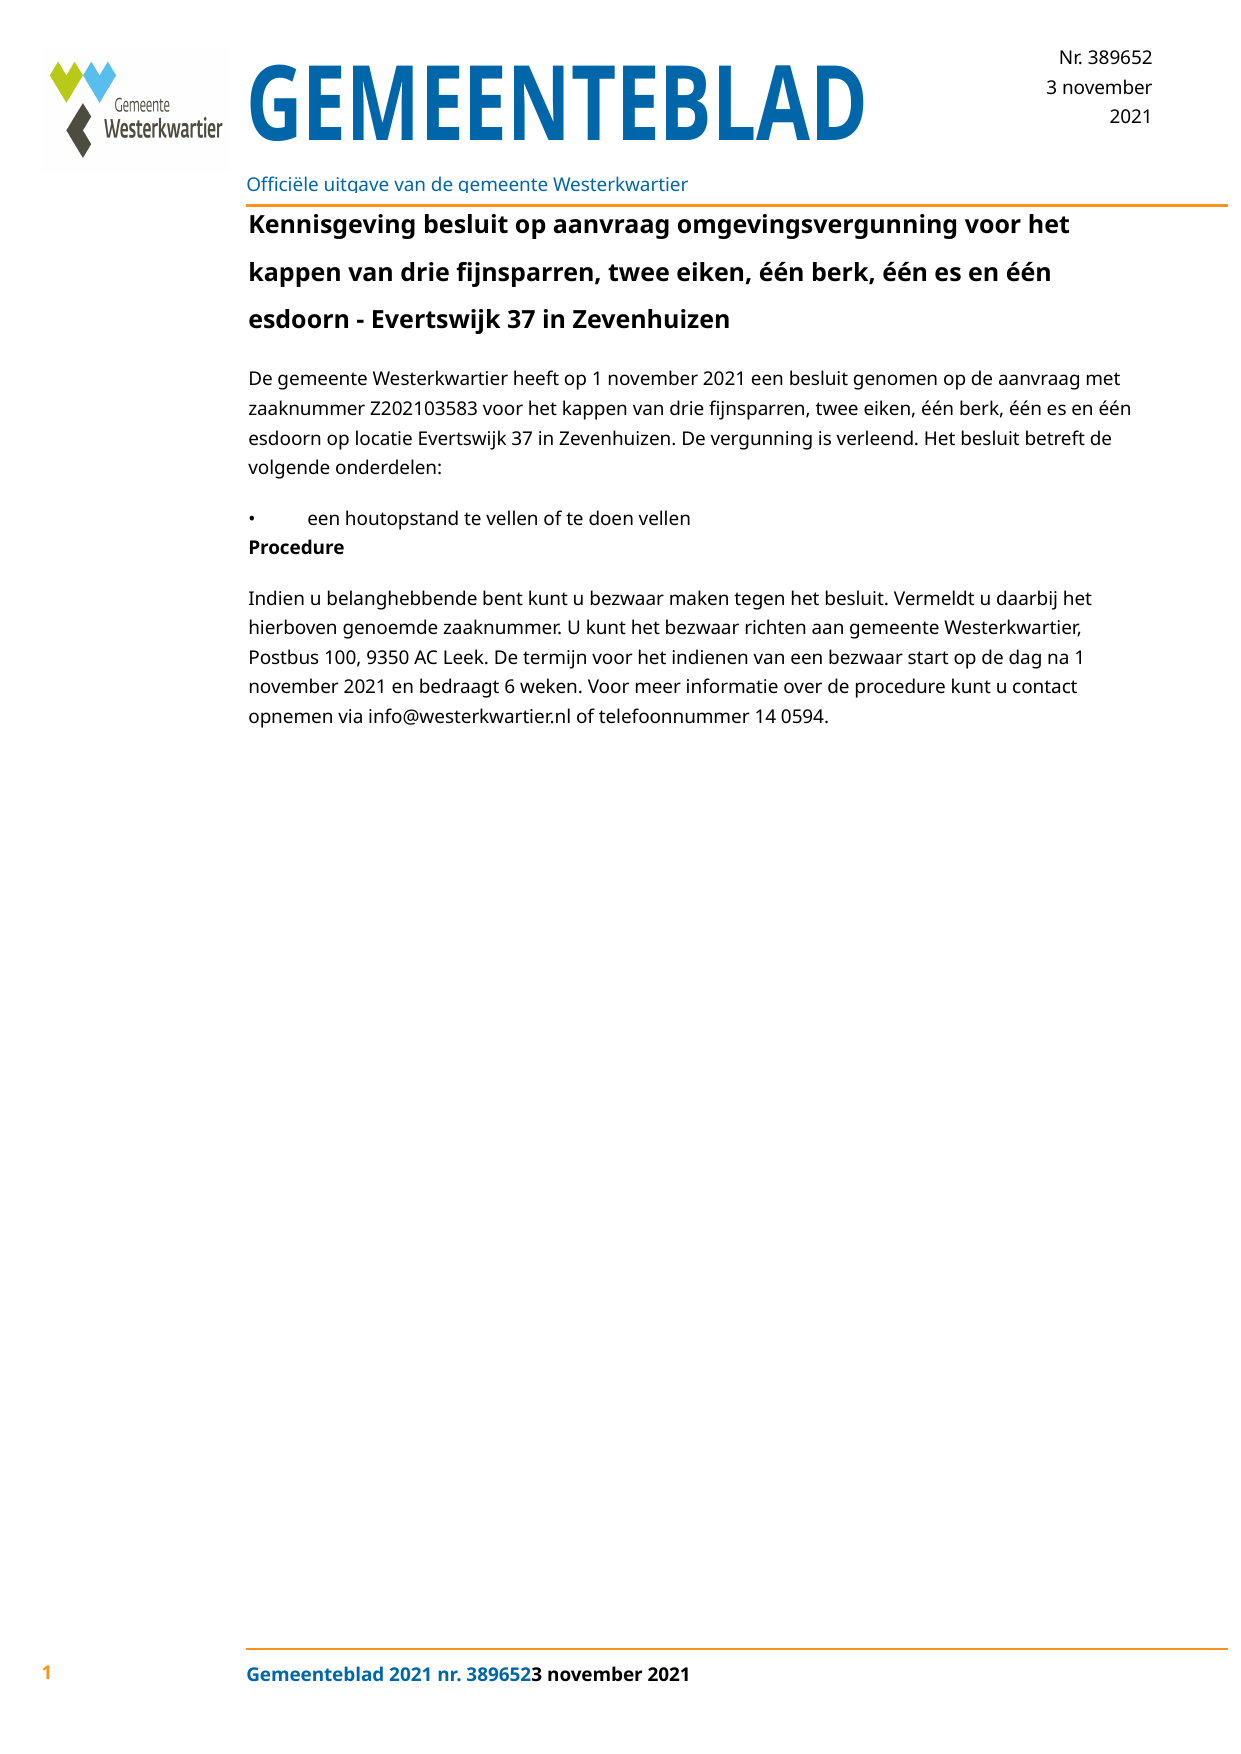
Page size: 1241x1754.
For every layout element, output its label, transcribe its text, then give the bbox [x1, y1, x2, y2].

text De gemeente Westerkwartier heeft op 1 november 2021 een besluit genomen op de aanvraag met zaaknummer Z202103583 voor het kappen van drie fijnsparren, twee eiken, één berk, één es en één esdoorn op locatie Evertswijk 37 in Zevenhuizen. De vergunning is verleend. Het besluit betreft de volgende onderdelen: [248, 366, 1152, 480]
list een houtopstand te vellen of te doen vellen [248, 505, 1152, 530]
picture [41, 47, 231, 172]
text Indien u belanghebbende bent kunt u bezwaar maken tegen het besluit. Vermeldt u daarbij het hierboven genoemde zaaknummer. U kunt het bezwaar richten aan gemeente Westerkwartier, Postbus 100, 9350 AC Leek. De termijn voor het indienen van een bezwaar start op de dag na 1 november 2021 en bedraagt 6 weken. Voor meer informatie over de procedure kunt u contact opnemen via info@westerkwartier.nl of telefoonnummer 14 0594. [248, 585, 1152, 729]
text Procedure [248, 534, 1152, 560]
text Kennisgeving besluit op aanvraag omgevingsvergunning voor het kappen van drie fijnsparren, twee eiken, één berk, één es en één esdoorn - Evertswijk 37 in Zevenhuizen [248, 207, 1152, 336]
